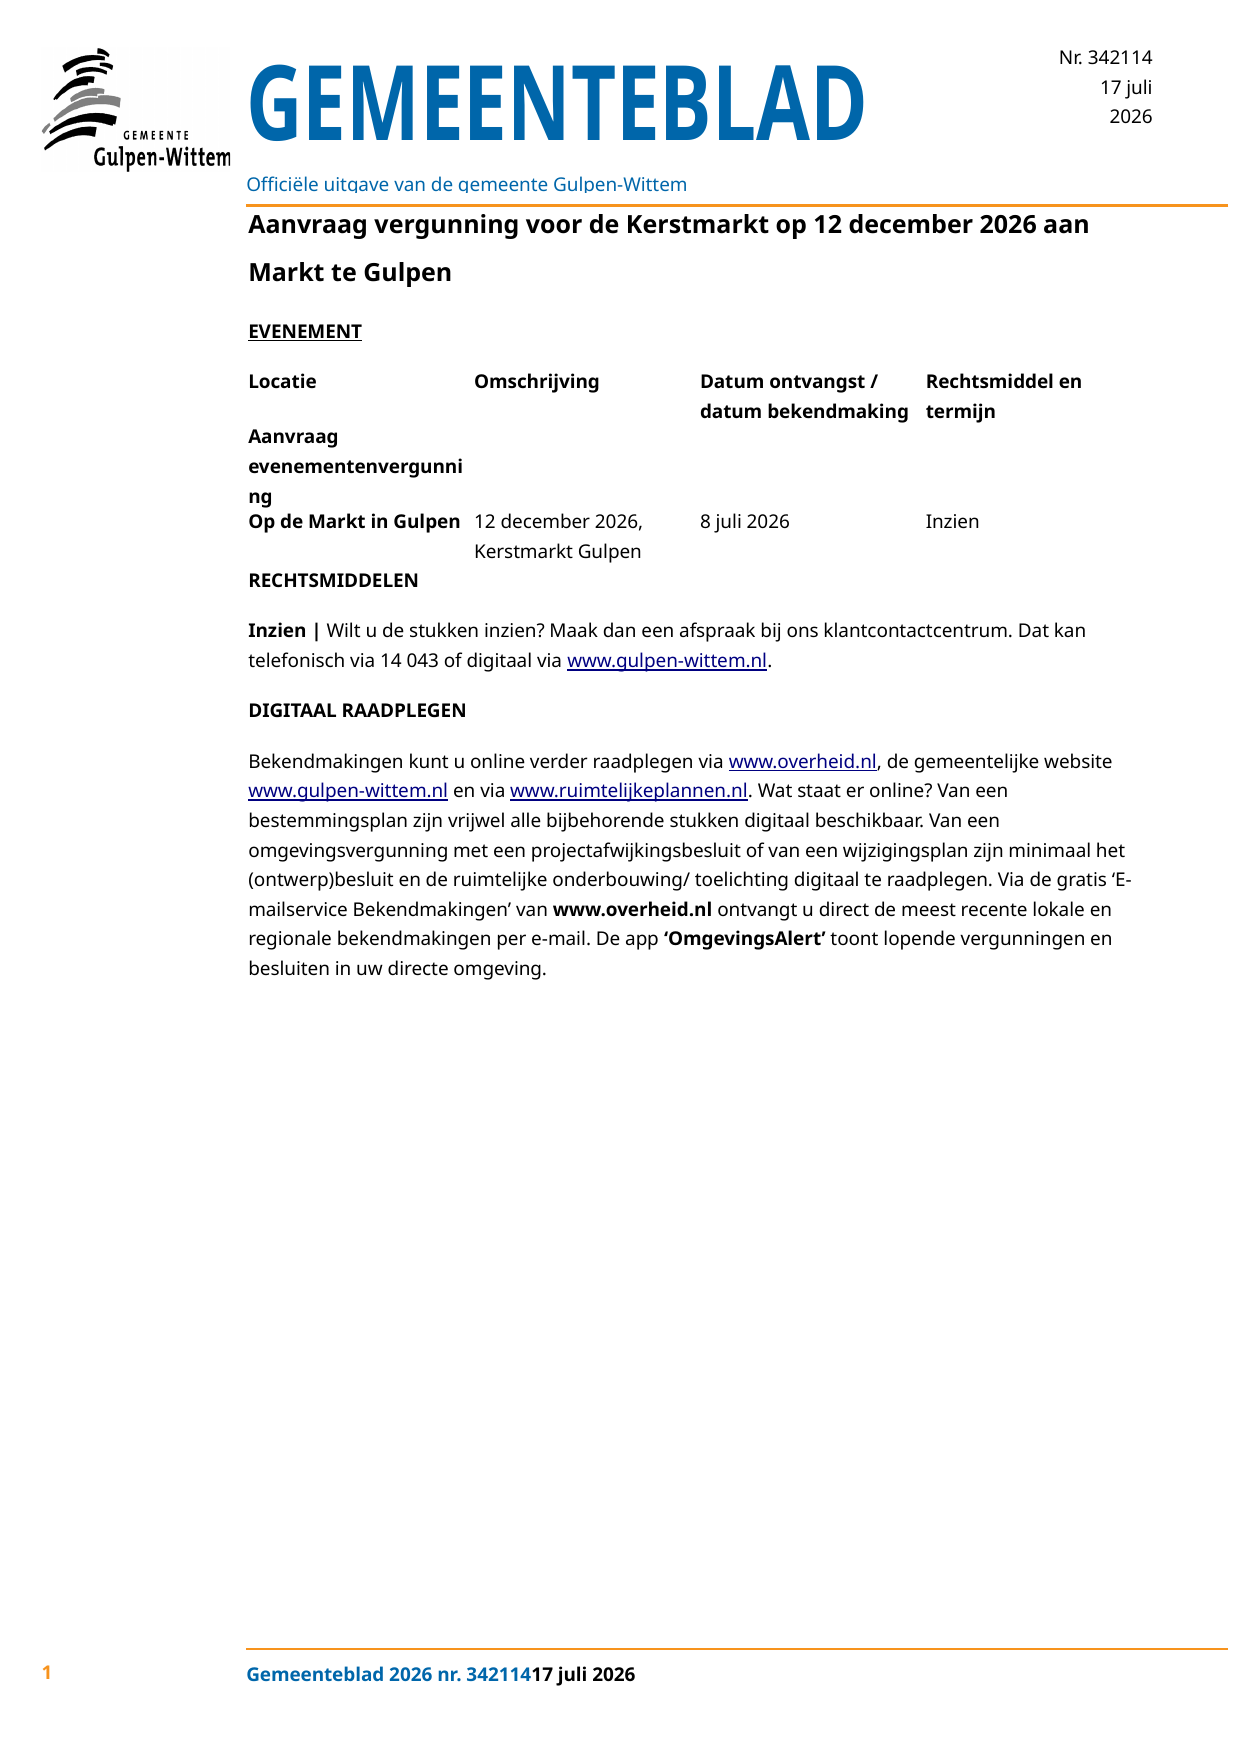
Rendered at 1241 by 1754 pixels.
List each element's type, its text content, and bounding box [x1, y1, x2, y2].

table_cell [926, 424, 1152, 509]
table_cell Inzien [926, 509, 1152, 564]
table_cell 8 juli 2026 [700, 509, 926, 564]
table_header Locatie [248, 369, 474, 424]
text EVENEMENT [248, 318, 1152, 344]
text RECHTSMIDDELEN [248, 567, 1152, 593]
table_cell Aanvraag evenementenvergunning [248, 424, 474, 509]
text DIGITAAL RAADPLEGEN [248, 698, 1152, 723]
picture [41, 47, 231, 172]
text Inzien | Wilt u de stukken inzien? Maak dan een afspraak bij ons klantcontactcentrum. Dat kan telefonisch via 14 043 of digitaal via www.gulpen-wittem.nl. [248, 618, 1152, 673]
table_header Omschrijving [474, 369, 700, 424]
text Bekendmakingen kunt u online verder raadplegen via www.overheid.nl, de gemeentelijke website www.gulpen-wittem.nl en via www.ruimtelijkeplannen.nl. Wat staat er online? Van een bestemmingsplan zijn vrijwel alle bijbehorende stukken digitaal beschikbaar. Van een omgevingsvergunning met een projectafwijkingsbesluit of van een wijzigingsplan zijn minimaal het (ontwerp)besluit en de ruimtelijke onderbouwing/ toelichting digitaal te raadplegen. Via de gratis ‘E-mailservice Bekendmakingen’ van www.overheid.nl ontvangt u direct de meest recente lokale en regionale bekendmakingen per e-mail. De app ‘OmgevingsAlert’ toont lopende vergunningen en besluiten in uw directe omgeving. [248, 748, 1152, 981]
table_cell [474, 424, 700, 509]
table_cell [700, 424, 926, 509]
table_cell 12 december 2026, Kerstmarkt Gulpen [474, 509, 700, 564]
table_cell Op de Markt in Gulpen [248, 509, 474, 564]
table_header Datum ontvangst / datum bekendmaking [700, 369, 926, 424]
table_header Rechtsmiddel en termijn [926, 369, 1152, 424]
text Aanvraag vergunning voor de Kerstmarkt op 12 december 2026 aan Markt te Gulpen [248, 207, 1152, 288]
